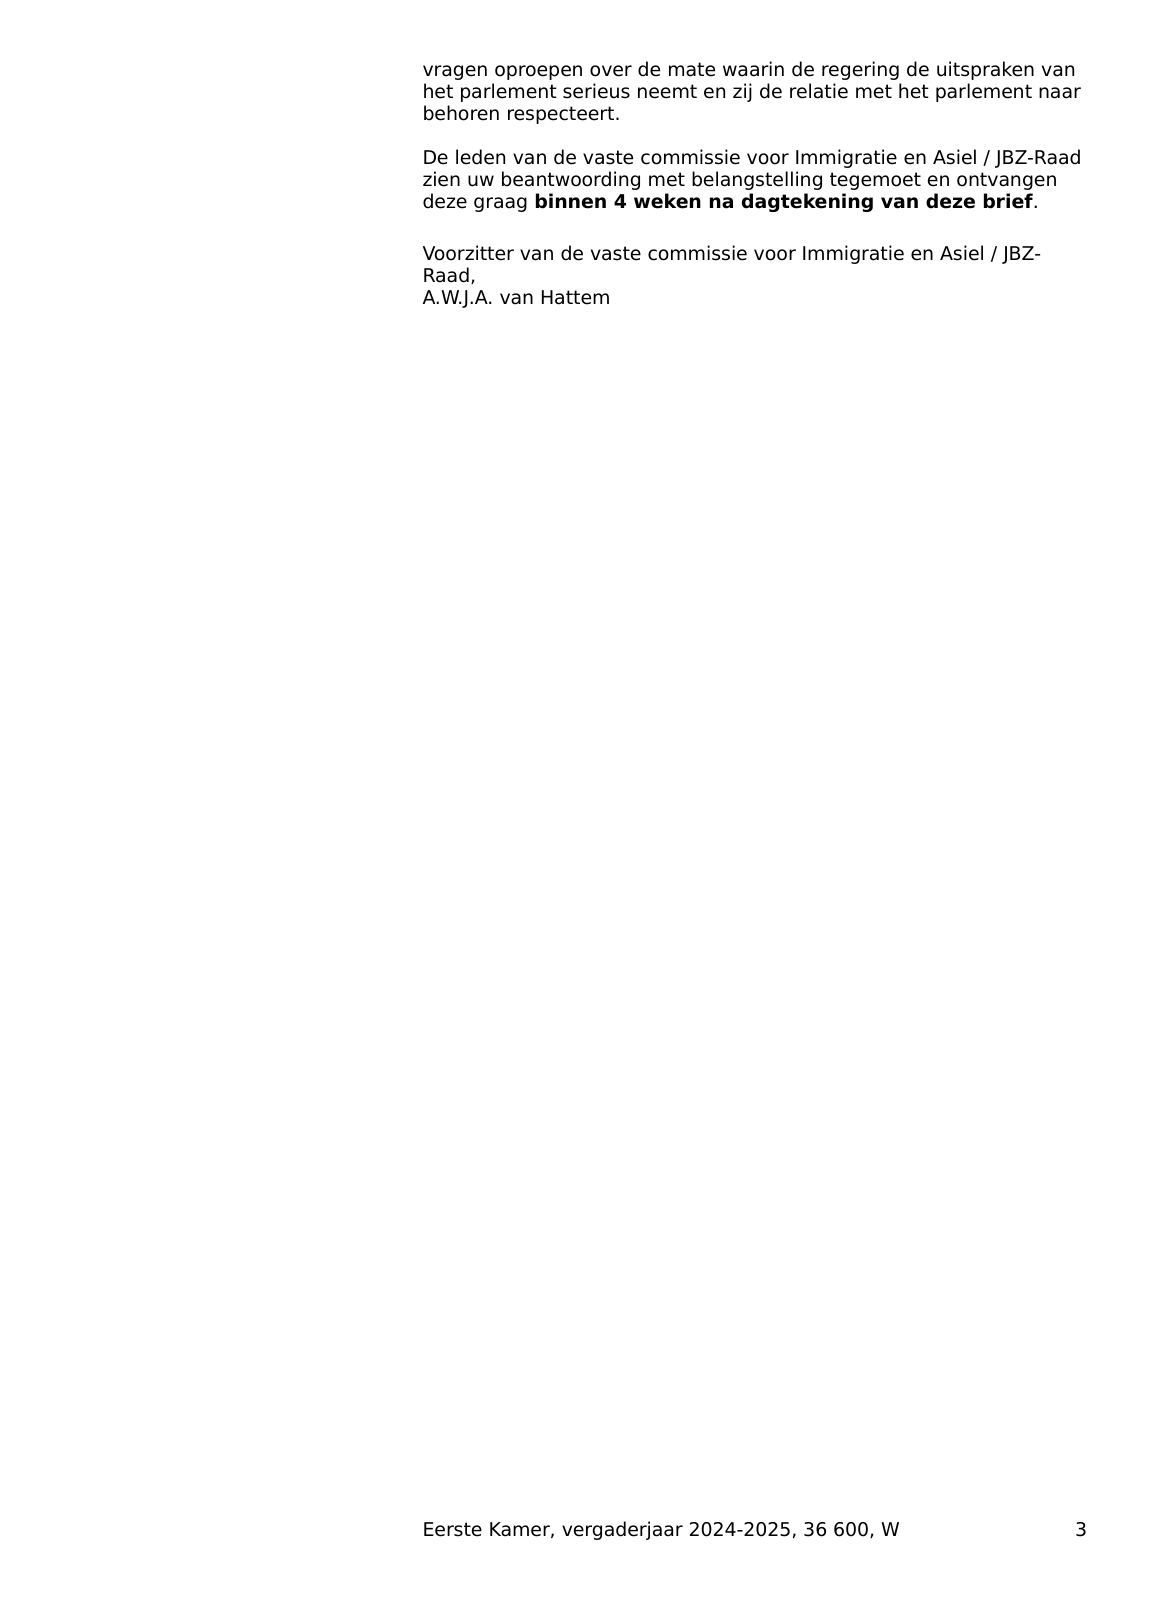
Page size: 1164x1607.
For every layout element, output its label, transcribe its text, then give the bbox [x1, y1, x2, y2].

text vragen oproepen over de mate waarin de regering de uitspraken van het parlement serieus neemt en zij de relatie met het parlement naar behoren respecteert. [422, 59, 1087, 125]
text De leden van de vaste commissie voor Immigratie en Asiel / JBZ-Raad zien uw beantwoording met belangstelling tegemoet en ontvangen deze graag binnen 4 weken na dagtekening van deze brief. [422, 147, 1087, 213]
text Voorzitter van de vaste commissie voor Immigratie en Asiel / JBZ-Raad, A.W.J.A. van Hattem [422, 243, 1087, 309]
